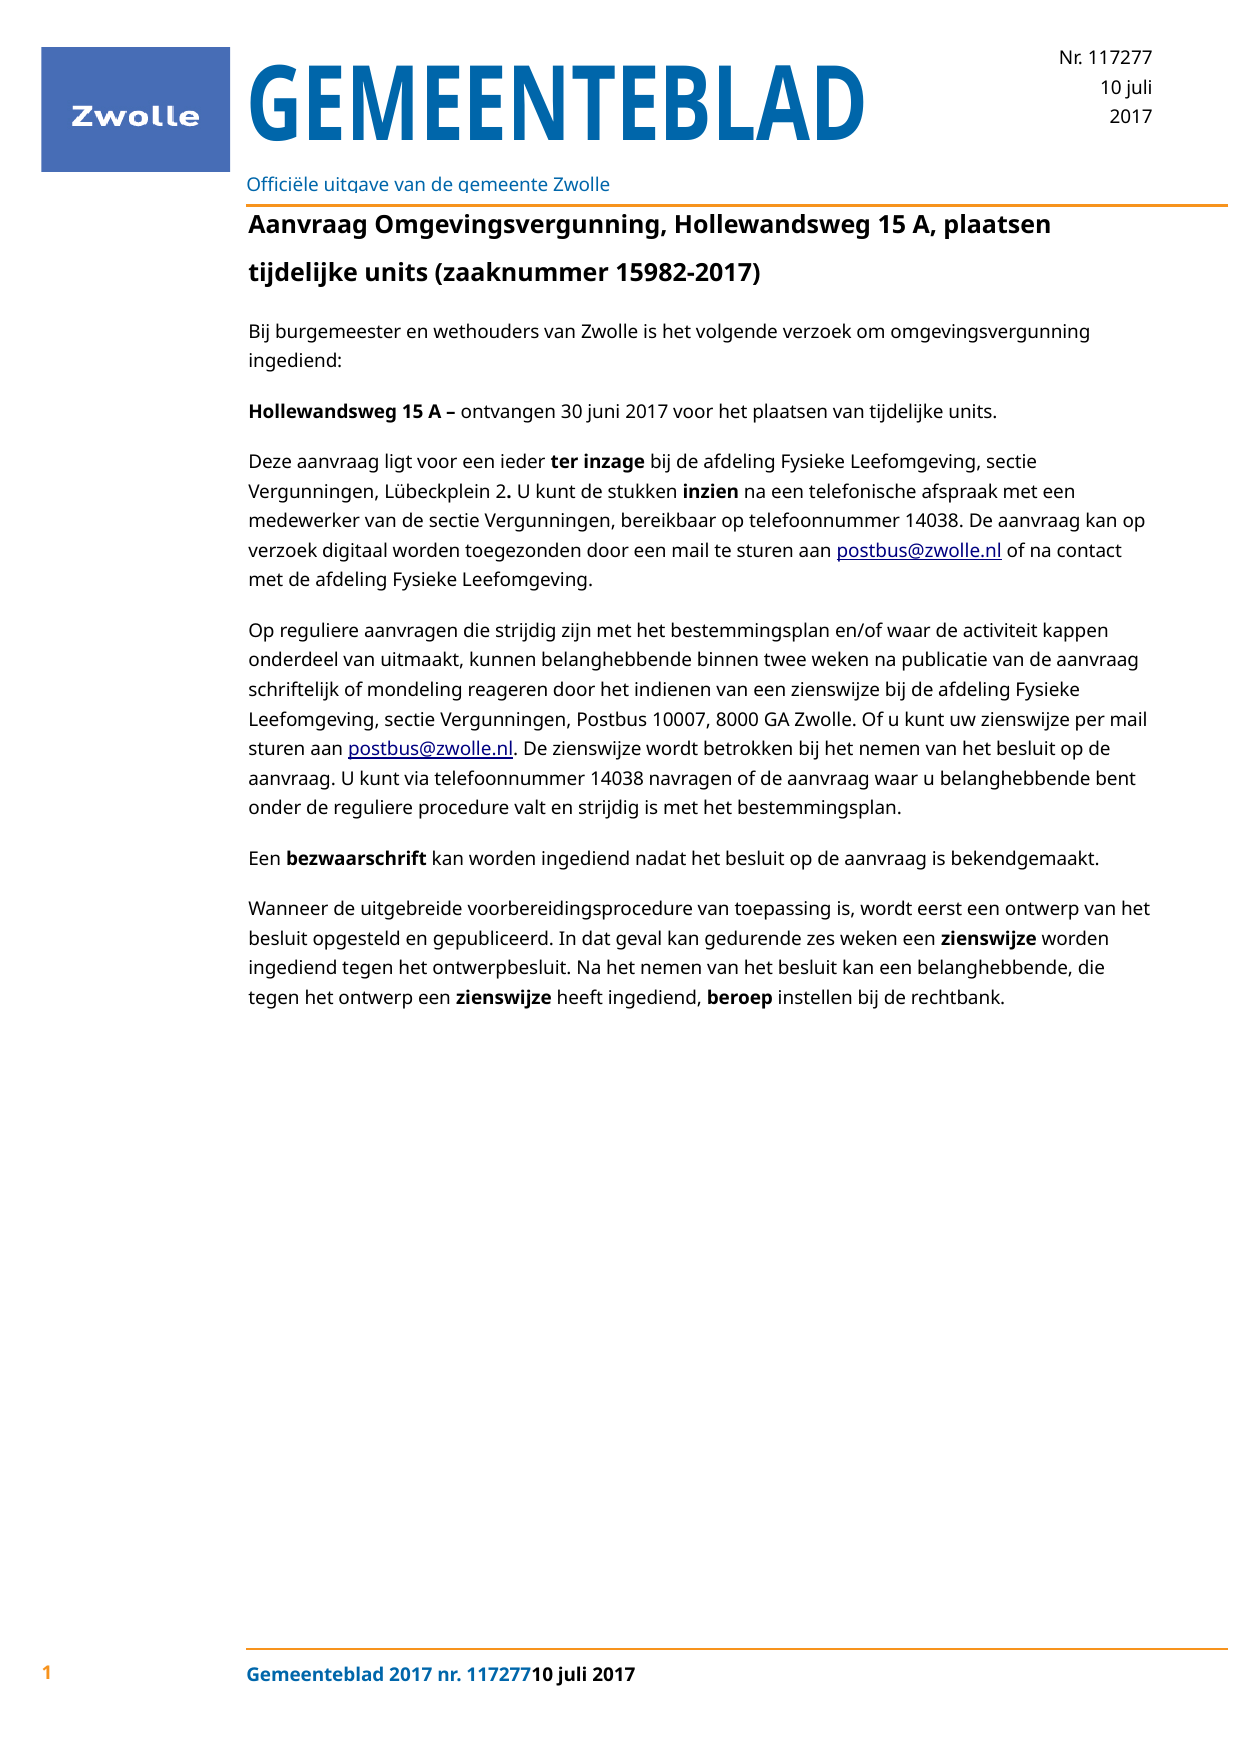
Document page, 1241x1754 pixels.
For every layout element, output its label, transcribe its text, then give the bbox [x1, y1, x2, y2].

text Bij burgemeester en wethouders van Zwolle is het volgende verzoek om omgevingsvergunning ingediend: [248, 318, 1152, 373]
text Op reguliere aanvragen die strijdig zijn met het bestemmingsplan en/of waar de activiteit kappen onderdeel van uitmaakt, kunnen belanghebbende binnen twee weken na publicatie van de aanvraag schriftelijk of mondeling reageren door het indienen van een zienswijze bij de afdeling Fysieke Leefomgeving, sectie Vergunningen, Postbus 10007, 8000 GA Zwolle. Of u kunt uw zienswijze per mail sturen aan postbus@zwolle.nl. De zienswijze wordt betrokken bij het nemen van het besluit op de aanvraag. U kunt via telefoonnummer 14038 navragen of de aanvraag waar u belanghebbende bent onder de reguliere procedure valt en strijdig is met het bestemmingsplan. [248, 617, 1152, 820]
text Hollewandsweg 15 A – ontvangen 30 juni 2017 voor het plaatsen van tijdelijke units. [248, 398, 1152, 424]
text Deze aanvraag ligt voor een ieder ter inzage bij de afdeling Fysieke Leefomgeving, sectie Vergunningen, Lübeckplein 2. U kunt de stukken inzien na een telefonische afspraak met een medewerker van de sectie Vergunningen, bereikbaar op telefoonnummer 14038. De aanvraag kan op verzoek digitaal worden toegezonden door een mail te sturen aan postbus@zwolle.nl of na contact met de afdeling Fysieke Leefomgeving. [248, 448, 1152, 592]
text Wanneer de uitgebreide voorbereidingsprocedure van toepassing is, wordt eerst een ontwerp van het besluit opgesteld en gepubliceerd. In dat geval kan gedurende zes weken een zienswijze worden ingediend tegen het ontwerpbesluit. Na het nemen van het besluit kan een belanghebbende, die tegen het ontwerp een zienswijze heeft ingediend, beroep instellen bij de rechtbank. [248, 895, 1152, 1010]
picture [41, 47, 231, 172]
text Een bezwaarschrift kan worden ingediend nadat het besluit op de aanvraag is bekendgemaakt. [248, 845, 1152, 871]
text Aanvraag Omgevingsvergunning, Hollewandsweg 15 A, plaatsen tijdelijke units (zaaknummer 15982-2017) [248, 207, 1152, 288]
